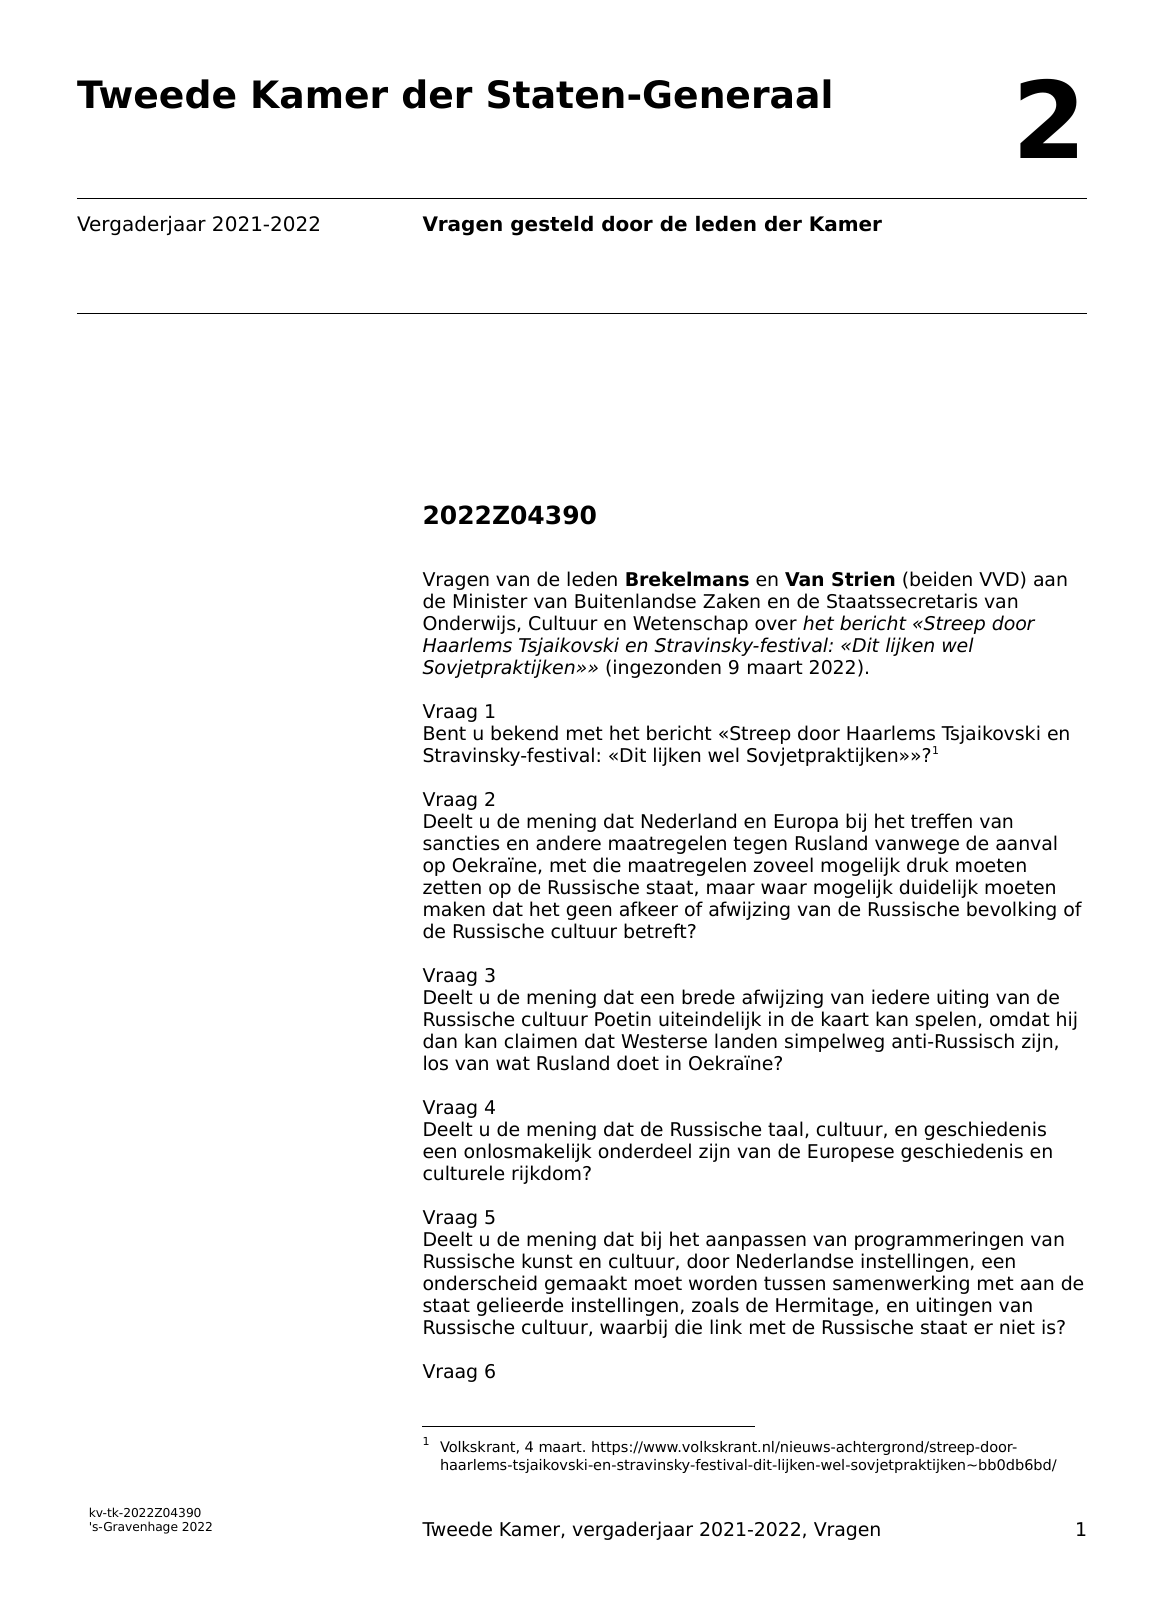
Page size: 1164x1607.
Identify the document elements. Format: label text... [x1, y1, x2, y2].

table_cell Vergaderjaar 2021-2022 [77, 199, 422, 313]
text Vraag 2 [422, 789, 1087, 811]
text Vraag 6 [422, 1361, 1087, 1383]
table_header 2 [886, 59, 1087, 198]
text Vraag 1 [422, 701, 1087, 723]
text Vraag 3 [422, 965, 1087, 987]
text Vraag 5 [422, 1207, 1087, 1229]
text Deelt u de mening dat een brede afwijzing van iedere uiting van de Russische cultuur Poetin uiteindelijk in de kaart kan spelen, omdat hij dan kan claimen dat Westerse landen simpelweg anti-Russisch zijn, los van wat Rusland doet in Oekraïne? [422, 987, 1087, 1075]
text Vraag 4 [422, 1097, 1087, 1119]
text Vragen van de leden Brekelmans en Van Strien (beiden VVD) aan de Minister van Buitenlandse Zaken en de Staatssecretaris van Onderwijs, Cultuur en Wetenschap over het bericht «Streep door Haarlems Tsjaikovski en Stravinsky-festival: «Dit lijken wel Sovjetpraktijken»» (ingezonden 9 maart 2022). [422, 569, 1087, 679]
text Volkskrant, 4 maart. https://www.volkskrant.nl/nieuws-achtergrond/streep-door-haarlems-tsjaikovski-en-stravinsky-festival-dit-lijken-wel-sovjetpraktijken~bb0db6bd/ [422, 1435, 1087, 1474]
text Deelt u de mening dat Nederland en Europa bij het treffen van sancties en andere maatregelen tegen Rusland vanwege de aanval op Oekraïne, met die maatregelen zoveel mogelijk druk moeten zetten op de Russische staat, maar waar mogelijk duidelijk moeten maken dat het geen afkeer of afwijzing van de Russische bevolking of de Russische cultuur betreft? [422, 811, 1087, 943]
text 2022Z04390 [422, 501, 1087, 531]
text 's-Gravenhage 2022 [88, 1520, 323, 1534]
text Bent u bekend met het bericht «Streep door Haarlems Tsjaikovski en Stravinsky-festival: «Dit lijken wel Sovjetpraktijken»»? [422, 723, 1087, 767]
table_cell Vragen gesteld door de leden der Kamer [422, 199, 1087, 313]
text Deelt u de mening dat de Russische taal, cultuur, en geschiedenis een onlosmakelijk onderdeel zijn van de Europese geschiedenis en culturele rijkdom? [422, 1119, 1087, 1185]
text kv-tk-2022Z04390 [88, 1506, 323, 1520]
text Deelt u de mening dat bij het aanpassen van programmeringen van Russische kunst en cultuur, door Nederlandse instellingen, een onderscheid gemaakt moet worden tussen samenwerking met aan de staat gelieerde instellingen, zoals de Hermitage, en uitingen van Russische cultuur, waarbij die link met de Russische staat er niet is? [422, 1229, 1087, 1339]
table_header Tweede Kamer der Staten-Generaal [77, 59, 886, 198]
